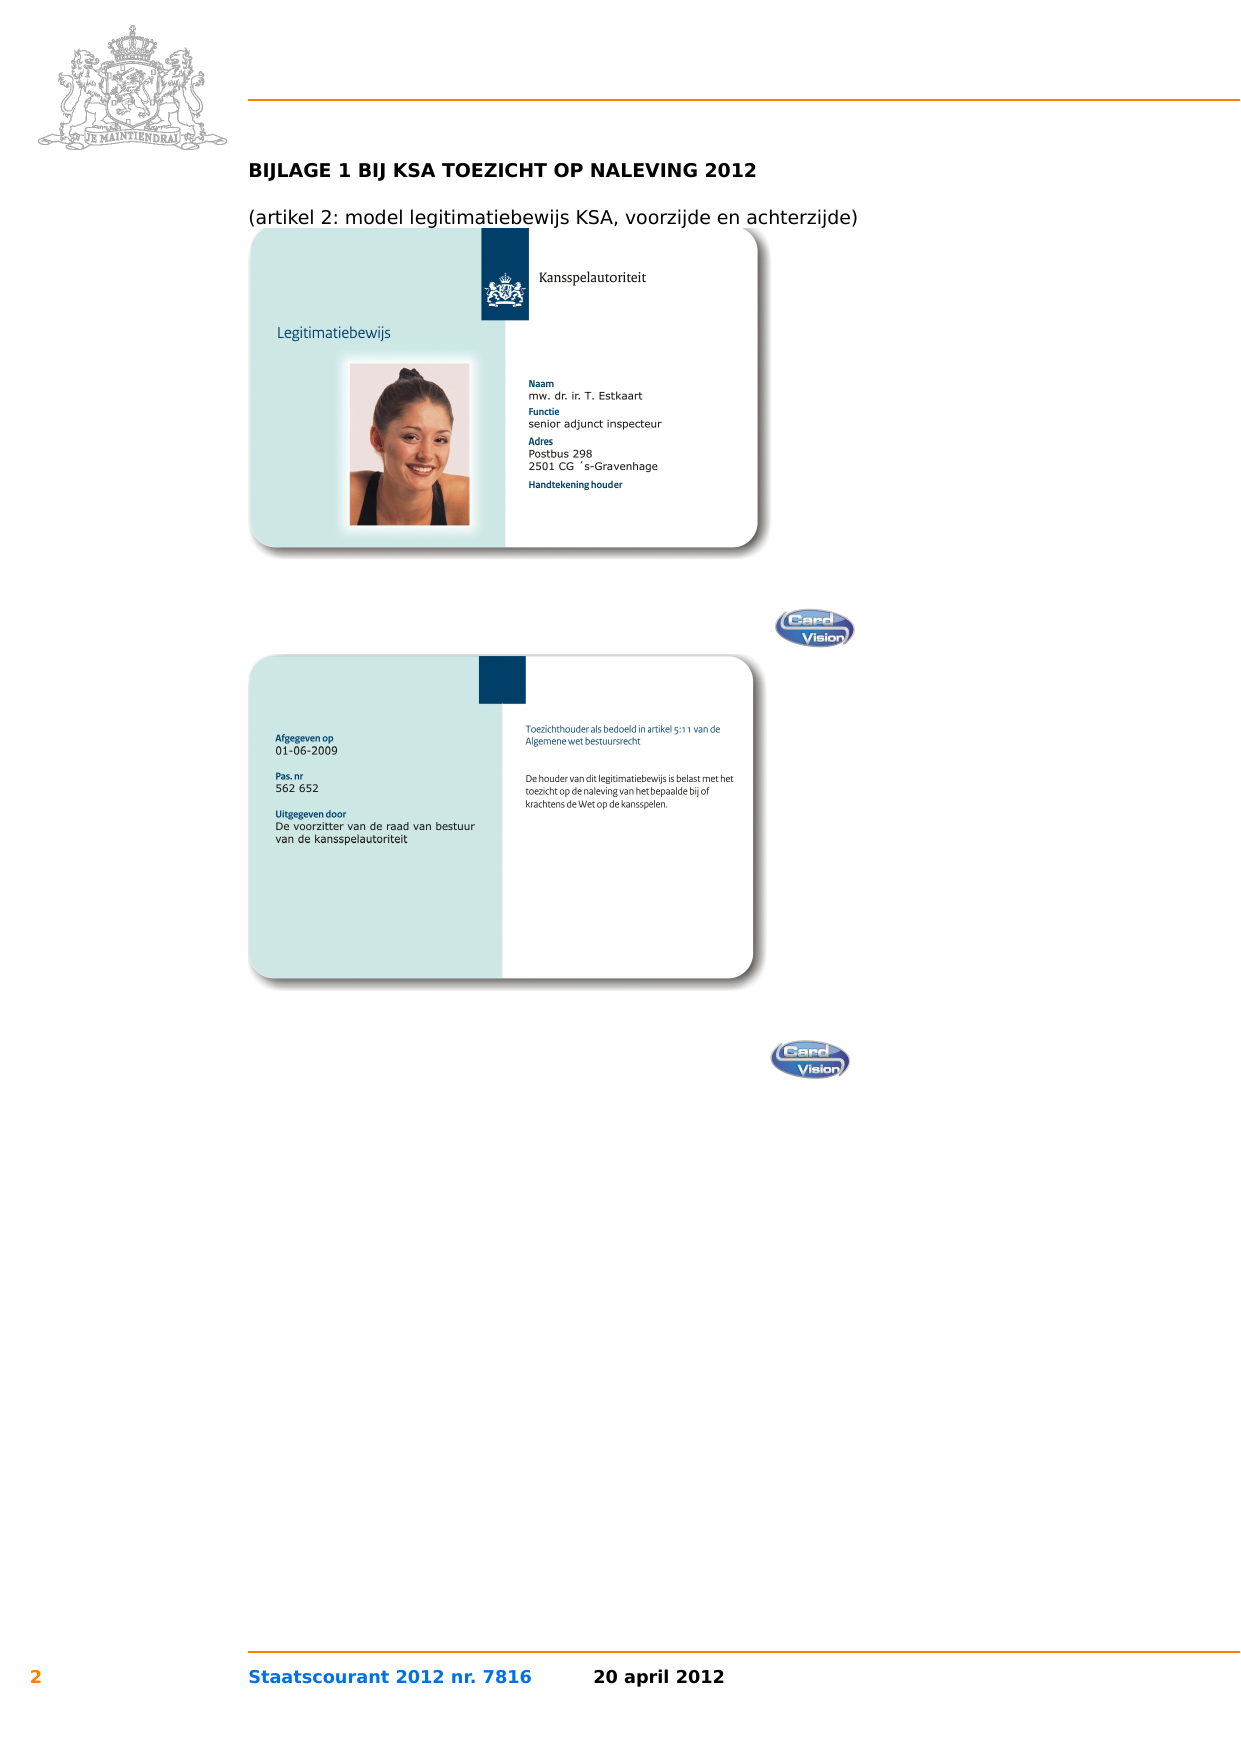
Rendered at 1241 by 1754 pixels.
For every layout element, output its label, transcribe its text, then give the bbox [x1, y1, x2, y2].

text (artikel 2: model legitimatiebewijs KSA, voorzijde en achterzijde) [248, 207, 1163, 1079]
picture [248, 228, 857, 1080]
subtitle BIJLAGE 1 BIJ KSA TOEZICHT OP NALEVING 2012 [248, 160, 1163, 182]
picture [38, 25, 227, 150]
